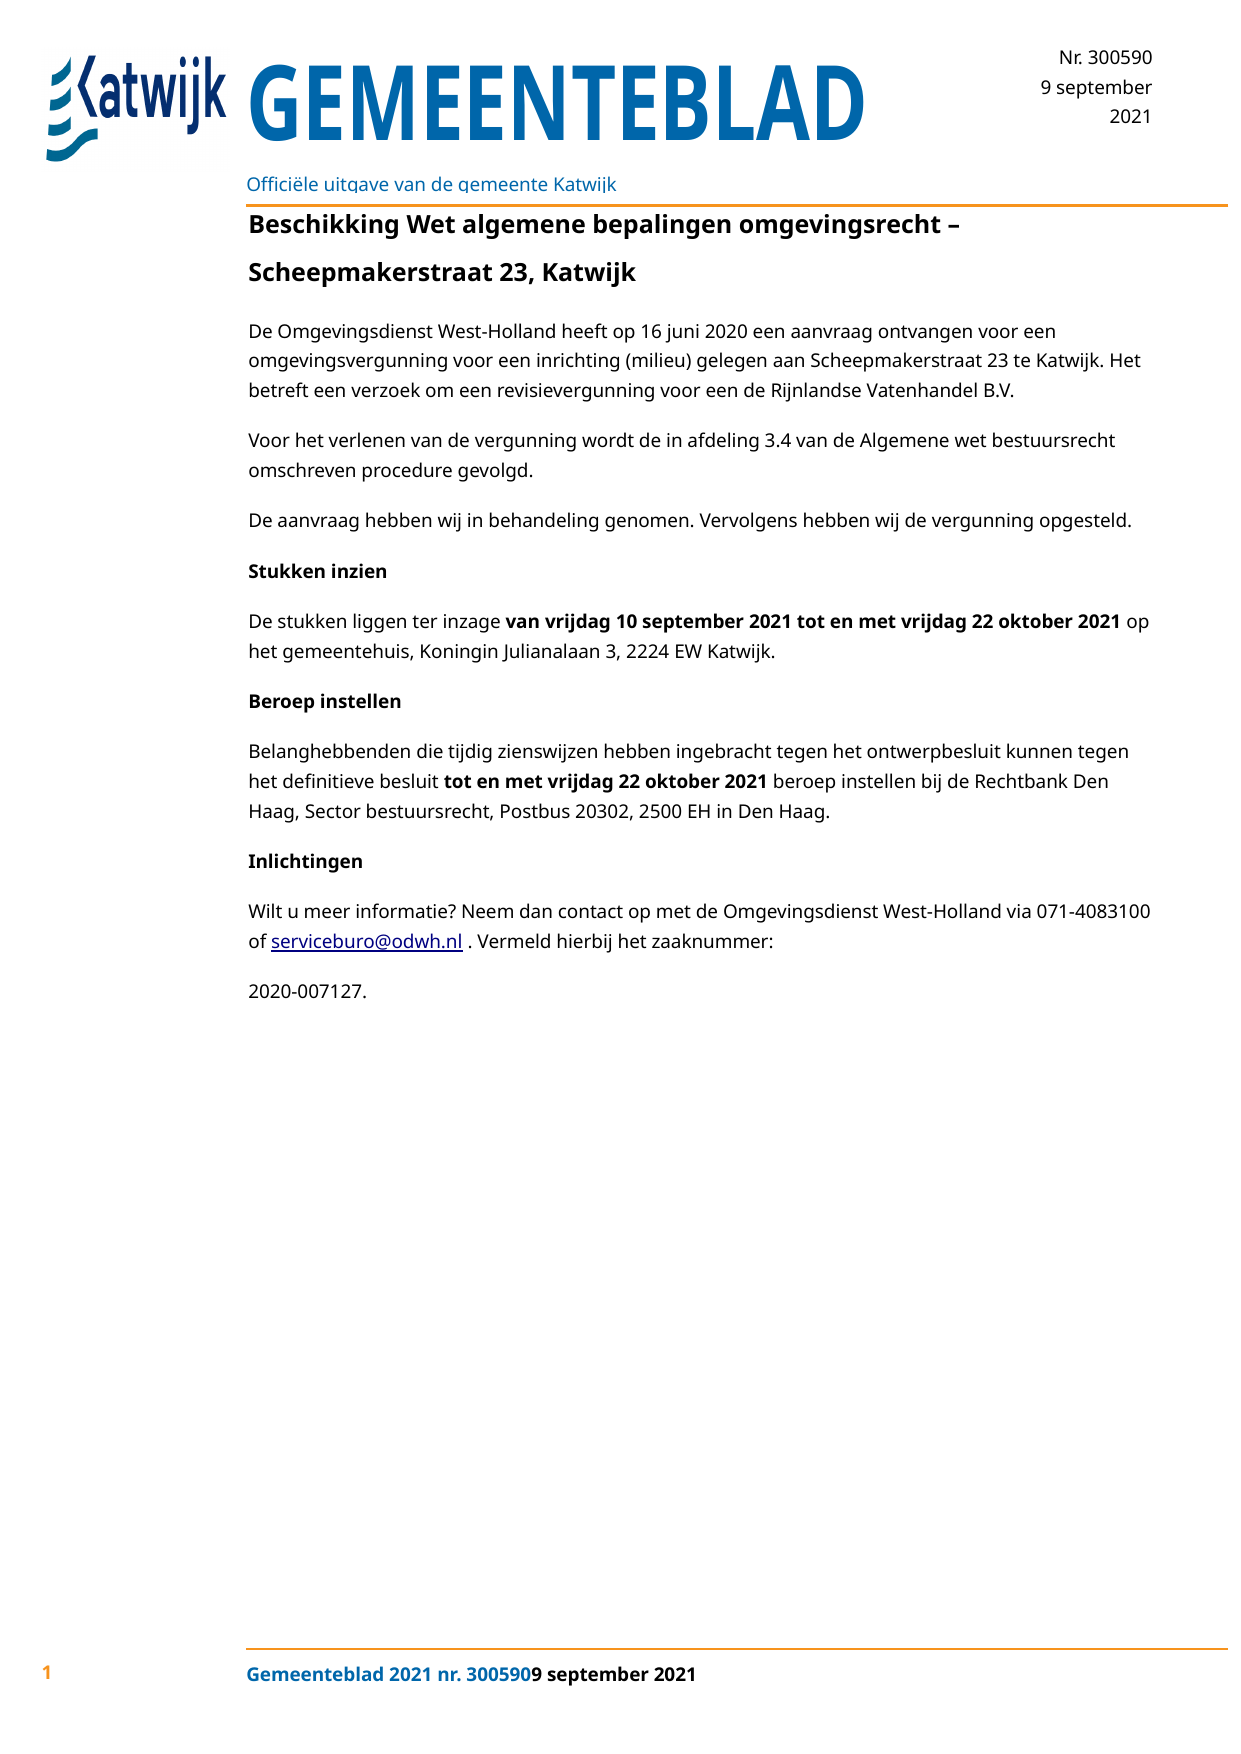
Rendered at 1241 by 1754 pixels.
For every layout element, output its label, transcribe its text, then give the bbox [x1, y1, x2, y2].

text Stukken inzien [248, 558, 1152, 584]
text De aanvraag hebben wij in behandeling genomen. Vervolgens hebben wij de vergunning opgesteld. [248, 507, 1152, 533]
text De Omgevingsdienst West-Holland heeft op 16 juni 2020 een aanvraag ontvangen voor een omgevingsvergunning voor een inrichting (milieu) gelegen aan Scheepmakerstraat 23 te Katwijk. Het betreft een verzoek om een revisievergunning voor een de Rijnlandse Vatenhandel B.V. [248, 318, 1152, 403]
text Voor het verlenen van de vergunning wordt de in afdeling 3.4 van de Algemene wet bestuursrecht omschreven procedure gevolgd. [248, 427, 1152, 483]
text 2020-007127. [248, 979, 1152, 1004]
text Beroep instellen [248, 688, 1152, 714]
text Beschikking Wet algemene bepalingen omgevingsrecht – Scheepmakerstraat 23, Katwijk [248, 207, 1152, 288]
text Wilt u meer informatie? Neem dan contact op met de Omgevingsdienst West-Holland via 071-4083100 of serviceburo@odwh.nl . Vermeld hierbij het zaaknummer: [248, 899, 1152, 954]
picture [41, 47, 231, 172]
text Inlichtingen [248, 848, 1152, 874]
text Belanghebbenden die tijdig zienswijzen hebben ingebracht tegen het ontwerpbesluit kunnen tegen het definitieve besluit tot en met vrijdag 22 oktober 2021 beroep instellen bij de Rechtbank Den Haag, Sector bestuursrecht, Postbus 20302, 2500 EH in Den Haag. [248, 739, 1152, 824]
text De stukken liggen ter inzage van vrijdag 10 september 2021 tot en met vrijdag 22 oktober 2021 op het gemeentehuis, Koningin Julianalaan 3, 2224 EW Katwijk. [248, 608, 1152, 664]
